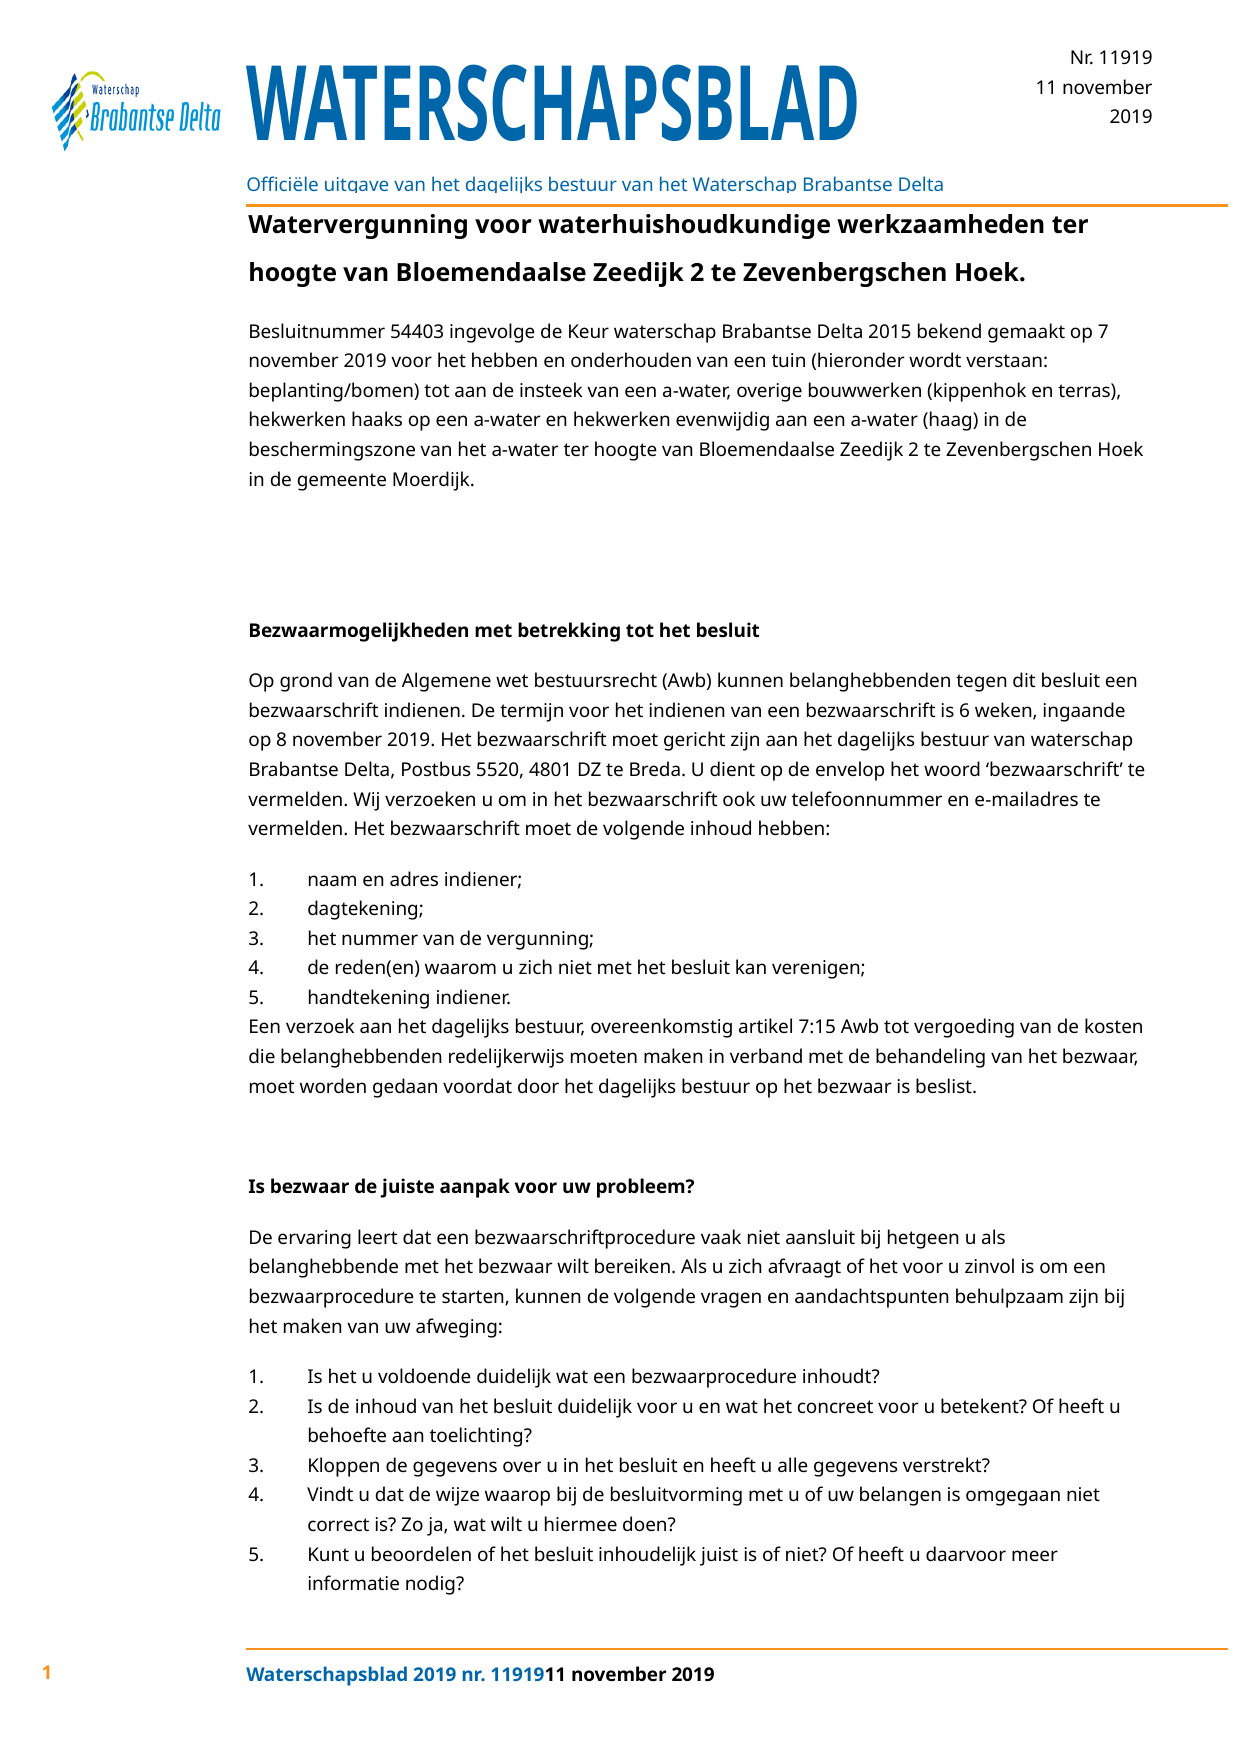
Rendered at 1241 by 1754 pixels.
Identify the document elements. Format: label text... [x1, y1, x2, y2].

picture [41, 47, 231, 172]
text Op grond van de Algemene wet bestuursrecht (Awb) kunnen belanghebbenden tegen dit besluit een bezwaarschrift indienen. De termijn voor het indienen van een bezwaarschrift is 6 weken, ingaande op 8 november 2019. Het bezwaarschrift moet gericht zijn aan het dagelijks bestuur van waterschap Brabantse Delta, Postbus 5520, 4801 DZ te Breda. U dient op de envelop het woord ‘bezwaarschrift’ te vermelden. Wij verzoeken u om in het bezwaarschrift ook uw telefoonnummer en e‑mailadres te vermelden. Het bezwaarschrift moet de volgende inhoud hebben: [248, 667, 1152, 841]
text Watervergunning voor waterhuishoudkundige werkzaamheden ter hoogte van Bloemendaalse Zeedijk 2 te Zevenbergschen Hoek. [248, 207, 1152, 288]
list handtekening indiener. [248, 984, 1152, 1010]
text Is bezwaar de juiste aanpak voor uw probleem? [248, 1174, 1152, 1199]
list naam en adres indiener; [248, 866, 1152, 892]
list dagtekening; [248, 895, 1152, 921]
text Een verzoek aan het dagelijks bestuur, overeenkomstig artikel 7:15 Awb tot vergoeding van de kosten die belanghebbenden redelijkerwijs moeten maken in verband met de behandeling van het bezwaar, moet worden gedaan voordat door het dagelijks bestuur op het bezwaar is beslist. [248, 1014, 1152, 1099]
text Bezwaarmogelijkheden met betrekking tot het besluit [248, 617, 1152, 643]
list Is het u voldoende duidelijk wat een bezwaarprocedure inhoudt? [248, 1363, 1152, 1389]
list de reden(en) waarom u zich niet met het besluit kan verenigen; [248, 954, 1152, 980]
text De ervaring leert dat een bezwaarschriftprocedure vaak niet aansluit bij hetgeen u als belanghebbende met het bezwaar wilt bereiken. Als u zich afvraagt of het voor u zinvol is om een bezwaarprocedure te starten, kunnen de volgende vragen en aandachtspunten behulpzaam zijn bij het maken van uw afweging: [248, 1224, 1152, 1339]
list Kunt u beoordelen of het besluit inhoudelijk juist is of niet? Of heeft u daarvoor meer informatie nodig? [248, 1541, 1152, 1596]
list Vindt u dat de wijze waarop bij de besluitvorming met u of uw belangen is omgegaan niet correct is? Zo ja, wat wilt u hiermee doen? [248, 1482, 1152, 1537]
text Besluitnummer 54403 ingevolge de Keur waterschap Brabantse Delta 2015 bekend gemaakt op 7 november 2019 voor het hebben en onderhouden van een tuin (hieronder wordt verstaan: beplanting/bomen) tot aan de insteek van een a-water, overige bouwwerken (kippenhok en terras), hekwerken haaks op een a-water en hekwerken evenwijdig aan een a-water (haag) in de beschermingszone van het a-water ter hoogte van Bloemendaalse Zeedijk 2 te Zevenbergschen Hoek in de gemeente Moerdijk. [248, 318, 1152, 492]
list Is de inhoud van het besluit duidelijk voor u en wat het concreet voor u betekent? Of heeft u behoefte aan toelichting? [248, 1393, 1152, 1448]
list Kloppen de gegevens over u in het besluit en heeft u alle gegevens verstrekt? [248, 1452, 1152, 1478]
list het nummer van de vergunning; [248, 925, 1152, 951]
